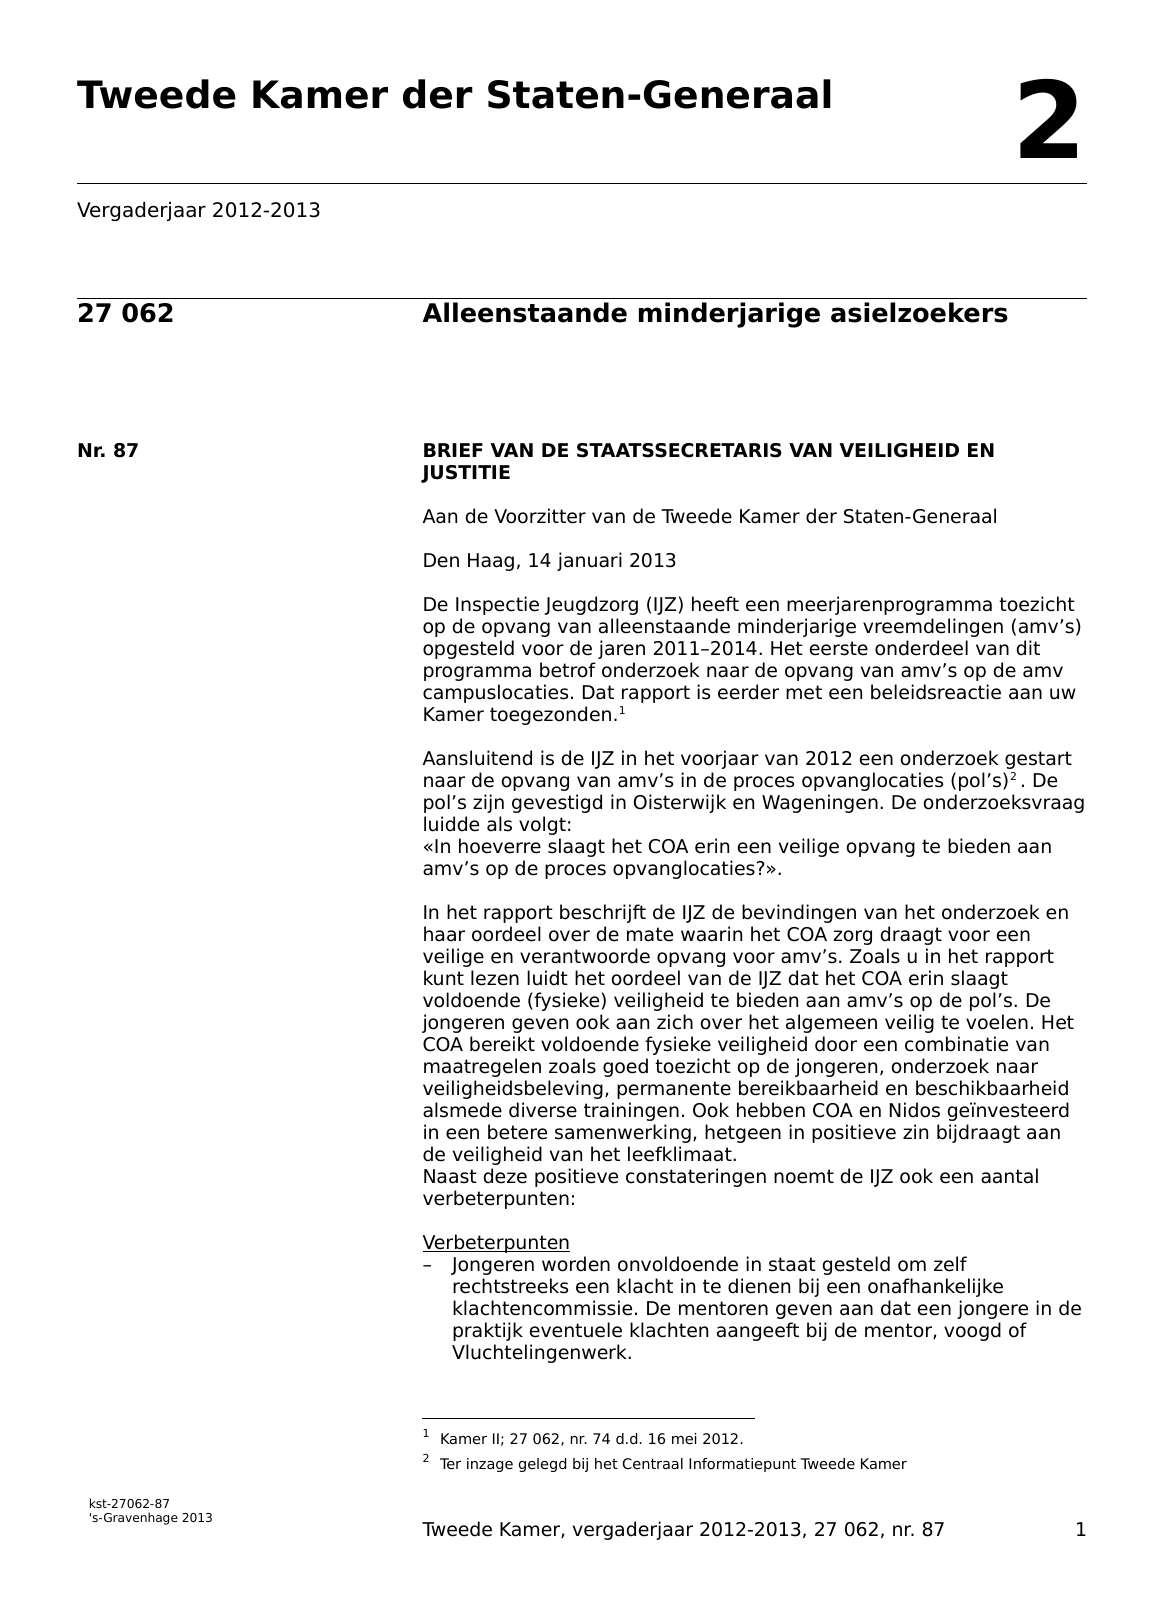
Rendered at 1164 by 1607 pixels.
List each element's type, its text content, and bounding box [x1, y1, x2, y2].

subtitle Verbeterpunten [422, 1232, 1087, 1254]
text De Inspectie Jeugdzorg (IJZ) heeft een meerjarenprogramma toezicht op de opvang van alleenstaande minderjarige vreemdelingen (amv’s) opgesteld voor de jaren 2011–2014. Het eerste onderdeel van dit programma betrof onderzoek naar de opvang van amv’s op de amv campuslocaties. Dat rapport is eerder met een beleidsreactie aan uw Kamer toegezonden. [422, 594, 1087, 726]
text Aansluitend is de IJZ in het voorjaar van 2012 een onderzoek gestart naar de opvang van amv’s in de proces opvanglocaties (pol’s). De pol’s zijn gevestigd in Oisterwijk en Wageningen. De onderzoeksvraag luidde als volgt: [422, 748, 1087, 836]
text – Jongeren worden onvoldoende in staat gesteld om zelf rechtstreeks een klacht in te dienen bij een onafhankelijke klachtencommissie. De mentoren geven aan dat een jongere in de praktijk eventuele klachten aangeeft bij de mentor, voogd of Vluchtelingenwerk. [422, 1254, 1087, 1364]
text 's-Gravenhage 2013 [88, 1511, 323, 1525]
text Ter inzage gelegd bij het Centraal Informatiepunt Tweede Kamer [422, 1452, 1087, 1474]
text In het rapport beschrijft de IJZ de bevindingen van het onderzoek en haar oordeel over de mate waarin het COA zorg draagt voor een veilige en verantwoorde opvang voor amv’s. Zoals u in het rapport kunt lezen luidt het oordeel van de IJZ dat het COA erin slaagt voldoende (fysieke) veiligheid te bieden aan amv’s op de pol’s. De jongeren geven ook aan zich over het algemeen veilig te voelen. Het COA bereikt voldoende fysieke veiligheid door een combinatie van maatregelen zoals goed toezicht op de jongeren, onderzoek naar veiligheidsbeleving, permanente bereikbaarheid en beschikbaarheid alsmede diverse trainingen. Ook hebben COA en Nidos geïnvesteerd in een betere samenwerking, hetgeen in positieve zin bijdraagt aan de veiligheid van het leefklimaat. [422, 902, 1087, 1166]
text Naast deze positieve constateringen noemt de IJZ ook een aantal verbeterpunten: [422, 1166, 1087, 1210]
text «In hoeverre slaagt het COA erin een veilige opvang te bieden aan amv’s op de proces opvanglocaties?». [422, 836, 1087, 880]
text Kamer II; 27 062, nr. 74 d.d. 16 mei 2012. [422, 1427, 1087, 1449]
table_header 2 [886, 59, 1087, 183]
table_header Tweede Kamer der Staten-Generaal [77, 59, 886, 183]
text Den Haag, 14 januari 2013 [422, 550, 1087, 572]
text kst-27062-87 [88, 1497, 323, 1511]
subtitle Nr. 87 BRIEF VAN DE STAATSSECRETARIS VAN VEILIGHEID EN JUSTITIE [77, 440, 1087, 484]
text Aan de Voorzitter van de Tweede Kamer der Staten-Generaal [422, 506, 1087, 528]
table_cell Vergaderjaar 2012-2013 [77, 184, 1087, 298]
subtitle 27 062 Alleenstaande minderjarige asielzoekers [77, 299, 1087, 329]
